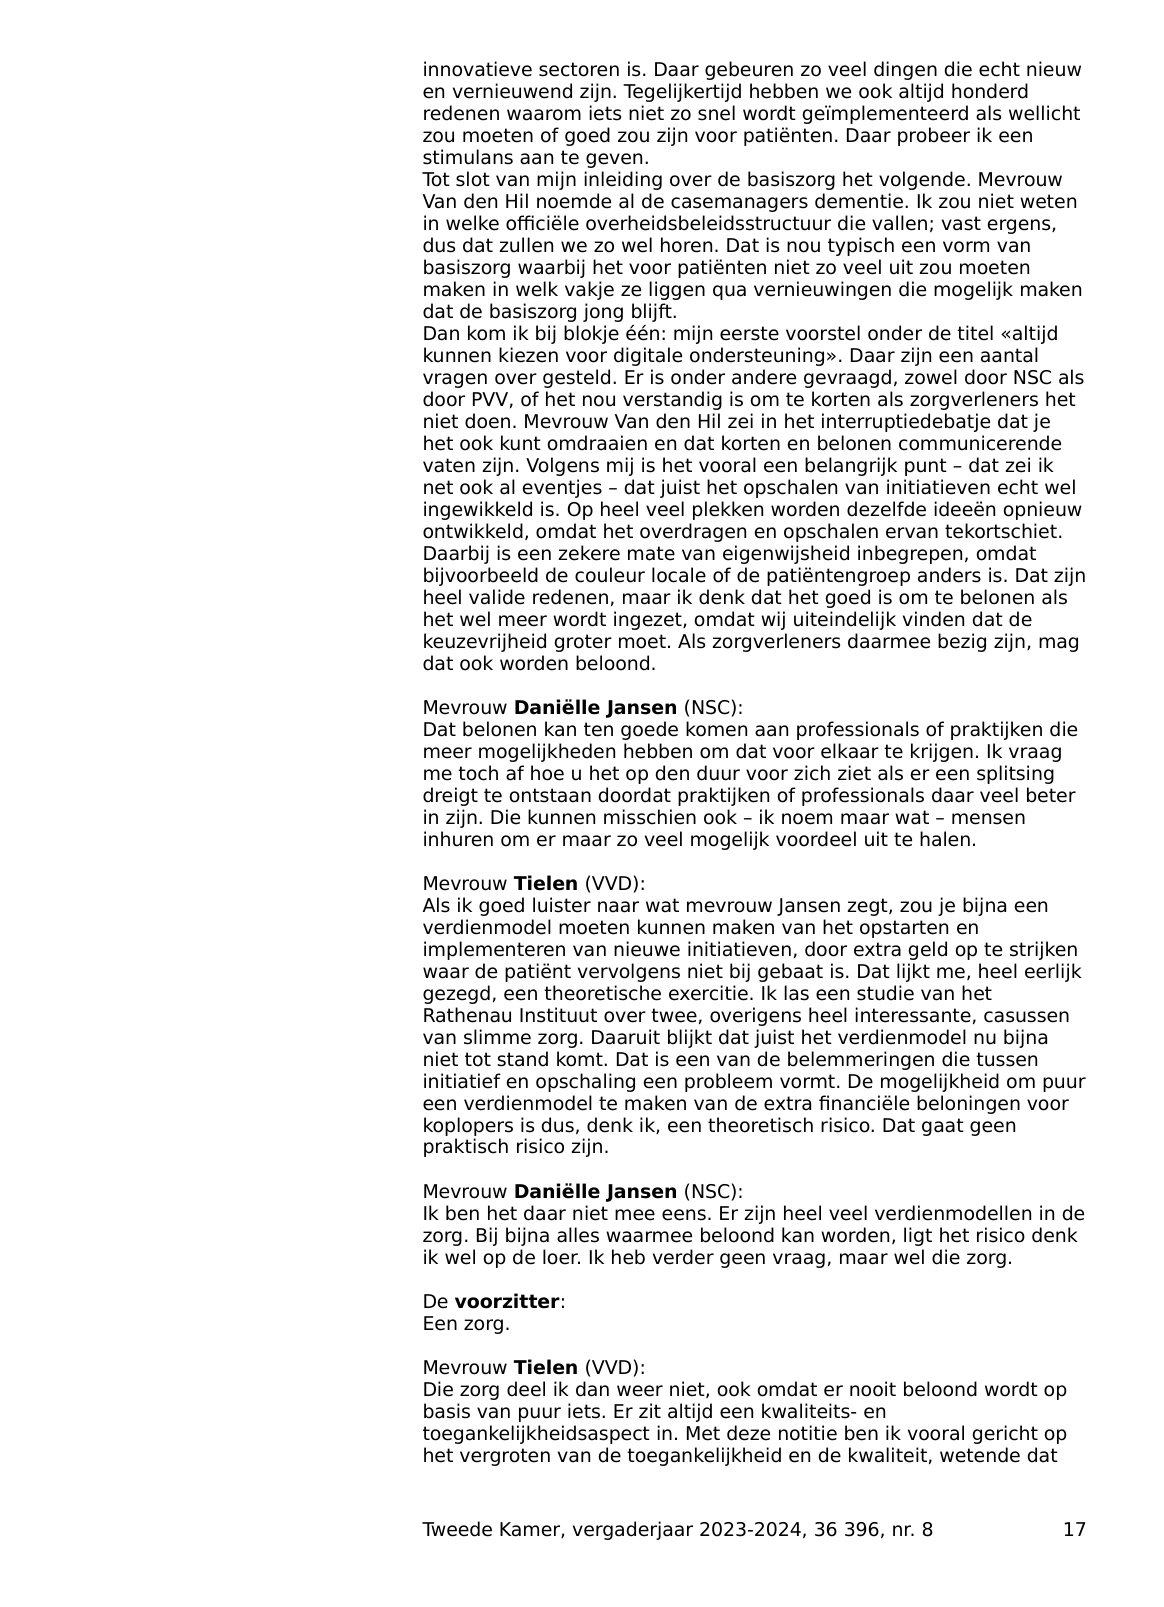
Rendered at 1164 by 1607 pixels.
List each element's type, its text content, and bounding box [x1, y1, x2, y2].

text Mevrouw Daniëlle Jansen (NSC): [422, 1181, 1087, 1203]
text De voorzitter: [422, 1291, 1087, 1313]
text Mevrouw Tielen (VVD): [422, 873, 1087, 895]
text Als ik goed luister naar wat mevrouw Jansen zegt, zou je bijna een verdienmodel moeten kunnen maken van het opstarten en implementeren van nieuwe initiatieven, door extra geld op te strijken waar de patiënt vervolgens niet bij gebaat is. Dat lijkt me, heel eerlijk gezegd, een theoretische exercitie. Ik las een studie van het Rathenau Instituut over twee, overigens heel interessante, casussen van slimme zorg. Daaruit blijkt dat juist het verdienmodel nu bijna niet tot stand komt. Dat is een van de belemmeringen die tussen initiatief en opschaling een probleem vormt. De mogelijkheid om puur een verdienmodel te maken van de extra financiële beloningen voor koplopers is dus, denk ik, een theoretisch risico. Dat gaat geen praktisch risico zijn. [422, 895, 1087, 1158]
text innovatieve sectoren is. Daar gebeuren zo veel dingen die echt nieuw en vernieuwend zijn. Tegelijkertijd hebben we ook altijd honderd redenen waarom iets niet zo snel wordt geïmplementeerd als wellicht zou moeten of goed zou zijn voor patiënten. Daar probeer ik een stimulans aan te geven. [422, 59, 1087, 169]
text Ik ben het daar niet mee eens. Er zijn heel veel verdienmodellen in de zorg. Bij bijna alles waarmee beloond kan worden, ligt het risico denk ik wel op de loer. Ik heb verder geen vraag, maar wel die zorg. [422, 1203, 1087, 1268]
text Een zorg. [422, 1313, 1087, 1335]
text Dan kom ik bij blokje één: mijn eerste voorstel onder de titel «altijd kunnen kiezen voor digitale ondersteuning». Daar zijn een aantal vragen over gesteld. Er is onder andere gevraagd, zowel door NSC als door PVV, of het nou verstandig is om te korten als zorgverleners het niet doen. Mevrouw Van den Hil zei in het interruptiedebatje dat je het ook kunt omdraaien en dat korten en belonen communicerende vaten zijn. Volgens mij is het vooral een belangrijk punt – dat zei ik net ook al eventjes – dat juist het opschalen van initiatieven echt wel ingewikkeld is. Op heel veel plekken worden dezelfde ideeën opnieuw ontwikkeld, omdat het overdragen en opschalen ervan tekortschiet. Daarbij is een zekere mate van eigenwijsheid inbegrepen, omdat bijvoorbeeld de couleur locale of de patiëntengroep anders is. Dat zijn heel valide redenen, maar ik denk dat het goed is om te belonen als het wel meer wordt ingezet, omdat wij uiteindelijk vinden dat de keuzevrijheid groter moet. Als zorgverleners daarmee bezig zijn, mag dat ook worden beloond. [422, 323, 1087, 674]
text Dat belonen kan ten goede komen aan professionals of praktijken die meer mogelijkheden hebben om dat voor elkaar te krijgen. Ik vraag me toch af hoe u het op den duur voor zich ziet als er een splitsing dreigt te ontstaan doordat praktijken of professionals daar veel beter in zijn. Die kunnen misschien ook – ik noem maar wat – mensen inhuren om er maar zo veel mogelijk voordeel uit te halen. [422, 719, 1087, 851]
text Mevrouw Daniëlle Jansen (NSC): [422, 697, 1087, 719]
text Die zorg deel ik dan weer niet, ook omdat er nooit beloond wordt op basis van puur iets. Er zit altijd een kwaliteits- en toegankelijkheidsaspect in. Met deze notitie ben ik vooral gericht op het vergroten van de toegankelijkheid en de kwaliteit, wetende dat [422, 1379, 1087, 1467]
text Mevrouw Tielen (VVD): [422, 1357, 1087, 1379]
text Tot slot van mijn inleiding over de basiszorg het volgende. Mevrouw Van den Hil noemde al de casemanagers dementie. Ik zou niet weten in welke officiële overheidsbeleidsstructuur die vallen; vast ergens, dus dat zullen we zo wel horen. Dat is nou typisch een vorm van basiszorg waarbij het voor patiënten niet zo veel uit zou moeten maken in welk vakje ze liggen qua vernieuwingen die mogelijk maken dat de basiszorg jong blijft. [422, 169, 1087, 323]
